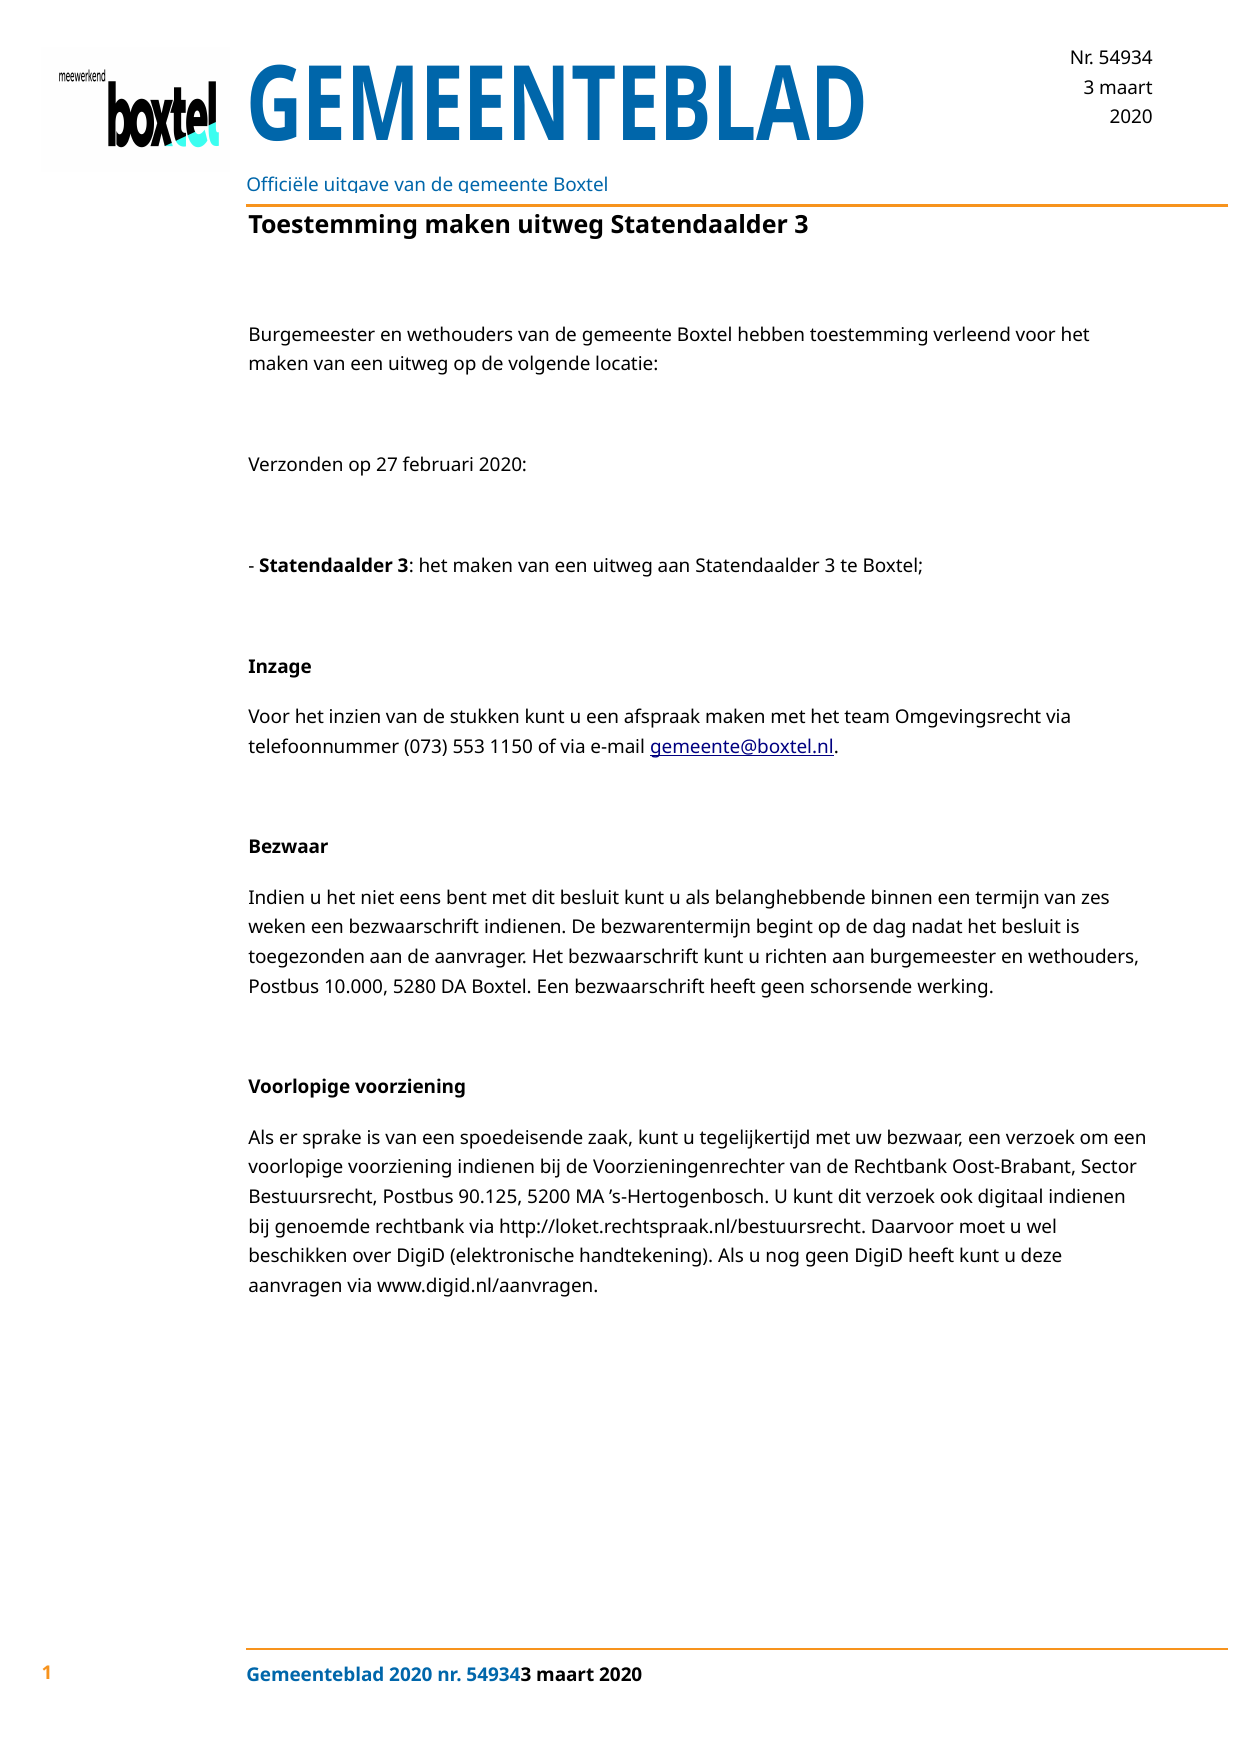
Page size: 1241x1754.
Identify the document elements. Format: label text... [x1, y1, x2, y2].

text Inzage [248, 653, 1152, 678]
text Bezwaar [248, 834, 1152, 859]
text Voorlopige voorziening [248, 1074, 1152, 1099]
text Verzonden op 27 februari 2020: [248, 451, 1152, 477]
text Als er sprake is van een spoedeisende zaak, kunt u tegelijkertijd met uw bezwaar, een verzoek om een voorlopige voorziening indienen bij de Voorzieningenrechter van de Rechtbank Oost-Brabant, Sector Bestuursrecht, Postbus 90.125, 5200 MA ’s-Hertogenbosch. U kunt dit verzoek ook digitaal indienen bij genoemde rechtbank via http://loket.rechtspraak.nl/bestuursrecht. Daarvoor moet u wel beschikken over DigiD (elektronische handtekening). Als u nog geen DigiD heeft kunt u deze aanvragen via www.digid.nl/aanvragen. [248, 1124, 1152, 1298]
picture [41, 47, 231, 172]
text Burgemeester en wethouders van de gemeente Boxtel hebben toestemming verleend voor het maken van een uitweg op de volgende locatie: [248, 321, 1152, 376]
text Indien u het niet eens bent met dit besluit kunt u als belanghebbende binnen een termijn van zes weken een bezwaarschrift indienen. De bezwarentermijn begint op de dag nadat het besluit is toegezonden aan de aanvrager. Het bezwaarschrift kunt u richten aan burgemeester en wethouders, Postbus 10.000, 5280 DA Boxtel. Een bezwaarschrift heeft geen schorsende werking. [248, 884, 1152, 998]
text Toestemming maken uitweg Statendaalder 3 [248, 207, 1152, 241]
text Voor het inzien van de stukken kunt u een afspraak maken met het team Omgevingsrecht via telefoonnummer (073) 553 1150 of via e-mail gemeente@boxtel.nl. [248, 703, 1152, 758]
text - Statendaalder 3: het maken van een uitweg aan Statendaalder 3 te Boxtel; [248, 552, 1152, 578]
